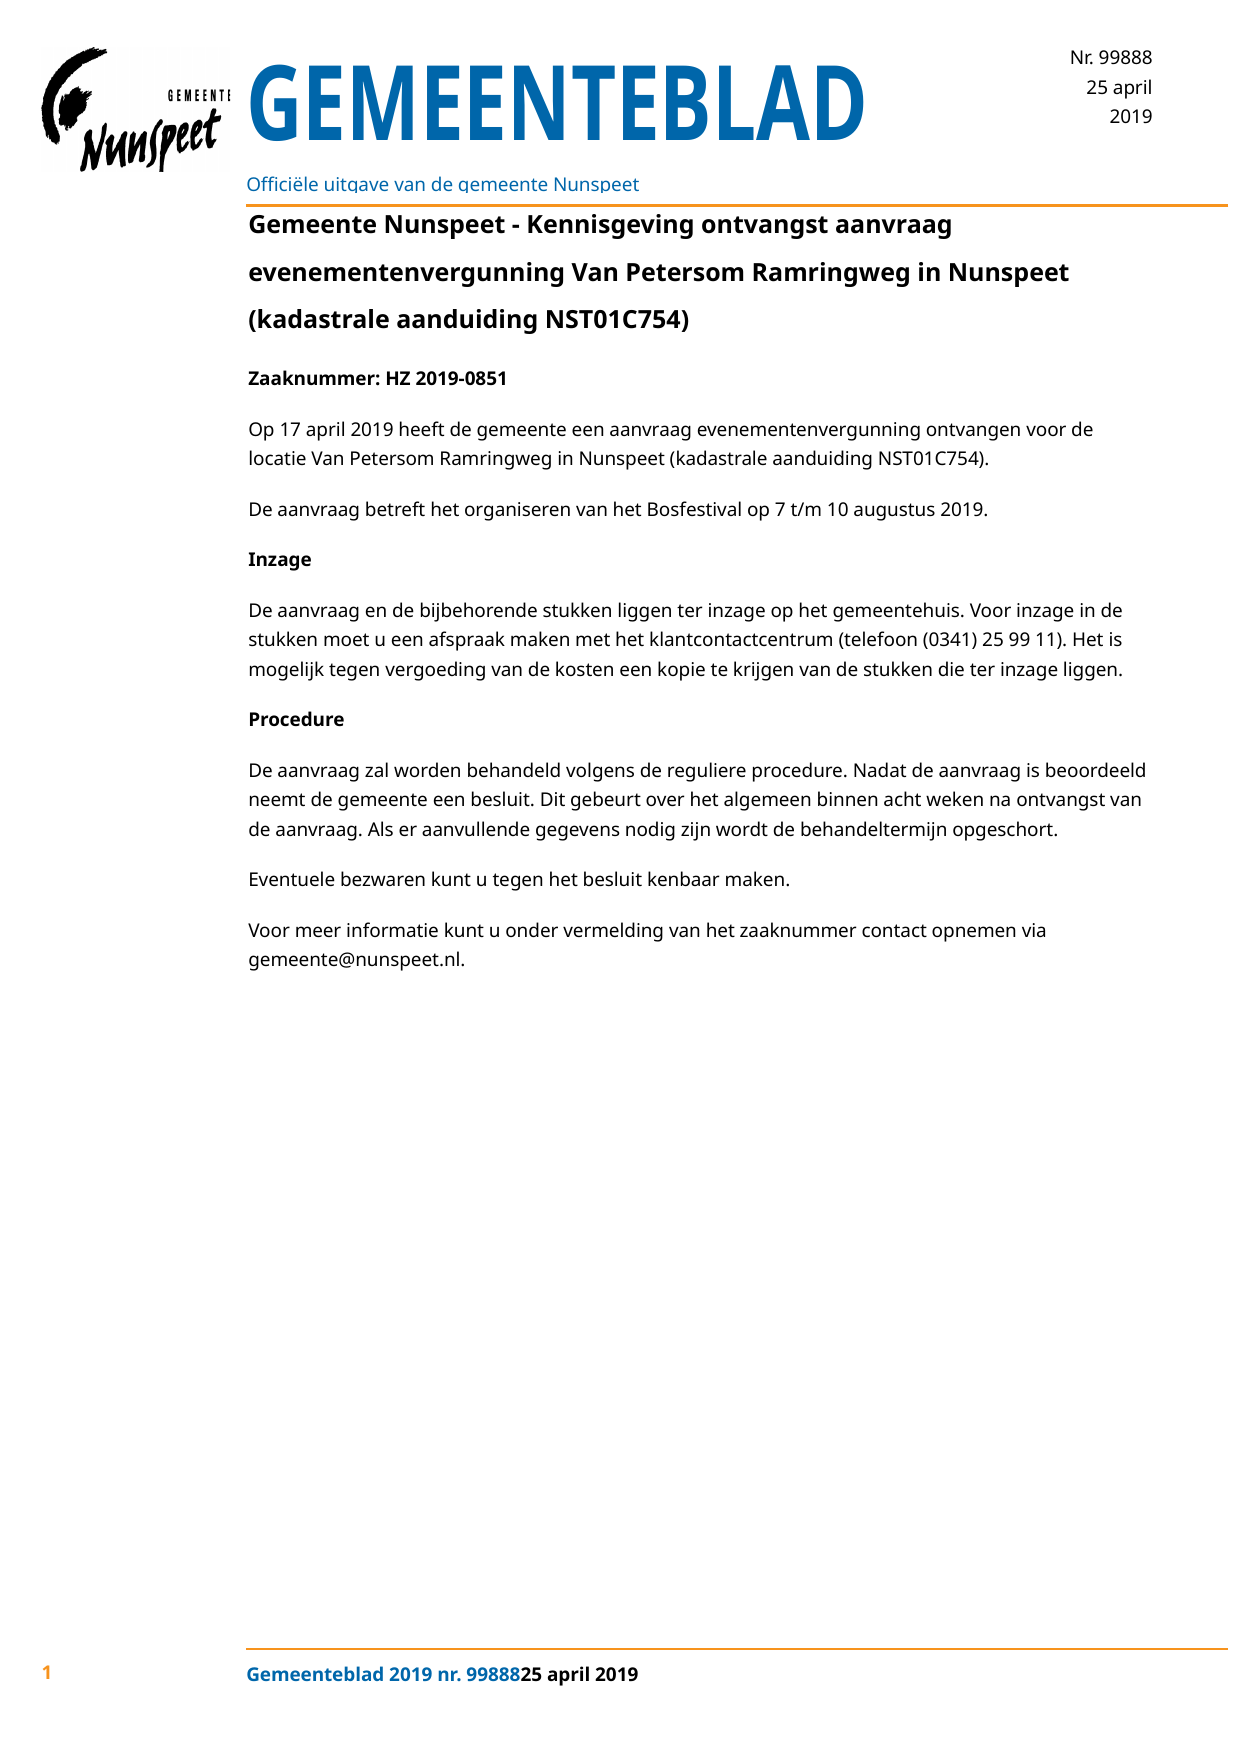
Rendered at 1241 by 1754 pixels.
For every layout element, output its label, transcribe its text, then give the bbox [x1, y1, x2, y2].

picture [41, 47, 231, 172]
text De aanvraag betreft het organiseren van het Bosfestival op 7 t/m 10 augustus 2019. [248, 496, 1152, 522]
text Op 17 april 2019 heeft de gemeente een aanvraag evenementenvergunning ontvangen voor de locatie Van Petersom Ramringweg in Nunspeet (kadastrale aanduiding NST01C754). [248, 416, 1152, 471]
text De aanvraag zal worden behandeld volgens de reguliere procedure. Nadat de aanvraag is beoordeeld neemt de gemeente een besluit. Dit gebeurt over het algemeen binnen acht weken na ontvangst van de aanvraag. Als er aanvullende gegevens nodig zijn wordt de behandeltermijn opgeschort. [248, 757, 1152, 842]
text Voor meer informatie kunt u onder vermelding van het zaaknummer contact opnemen via gemeente@nunspeet.nl. [248, 917, 1152, 972]
text Eventuele bezwaren kunt u tegen het besluit kenbaar maken. [248, 866, 1152, 892]
text Procedure [248, 706, 1152, 732]
text De aanvraag en de bijbehorende stukken liggen ter inzage op het gemeentehuis. Voor inzage in de stukken moet u een afspraak maken met het klantcontactcentrum (telefoon (0341) 25 99 11). Het is mogelijk tegen vergoeding van de kosten een kopie te krijgen van de stukken die ter inzage liggen. [248, 597, 1152, 682]
text Gemeente Nunspeet - Kennisgeving ontvangst aanvraag evenementenvergunning Van Petersom Ramringweg in Nunspeet (kadastrale aanduiding NST01C754) [248, 207, 1152, 336]
text Zaaknummer: HZ 2019-0851 [248, 366, 1152, 391]
text Inzage [248, 546, 1152, 572]
